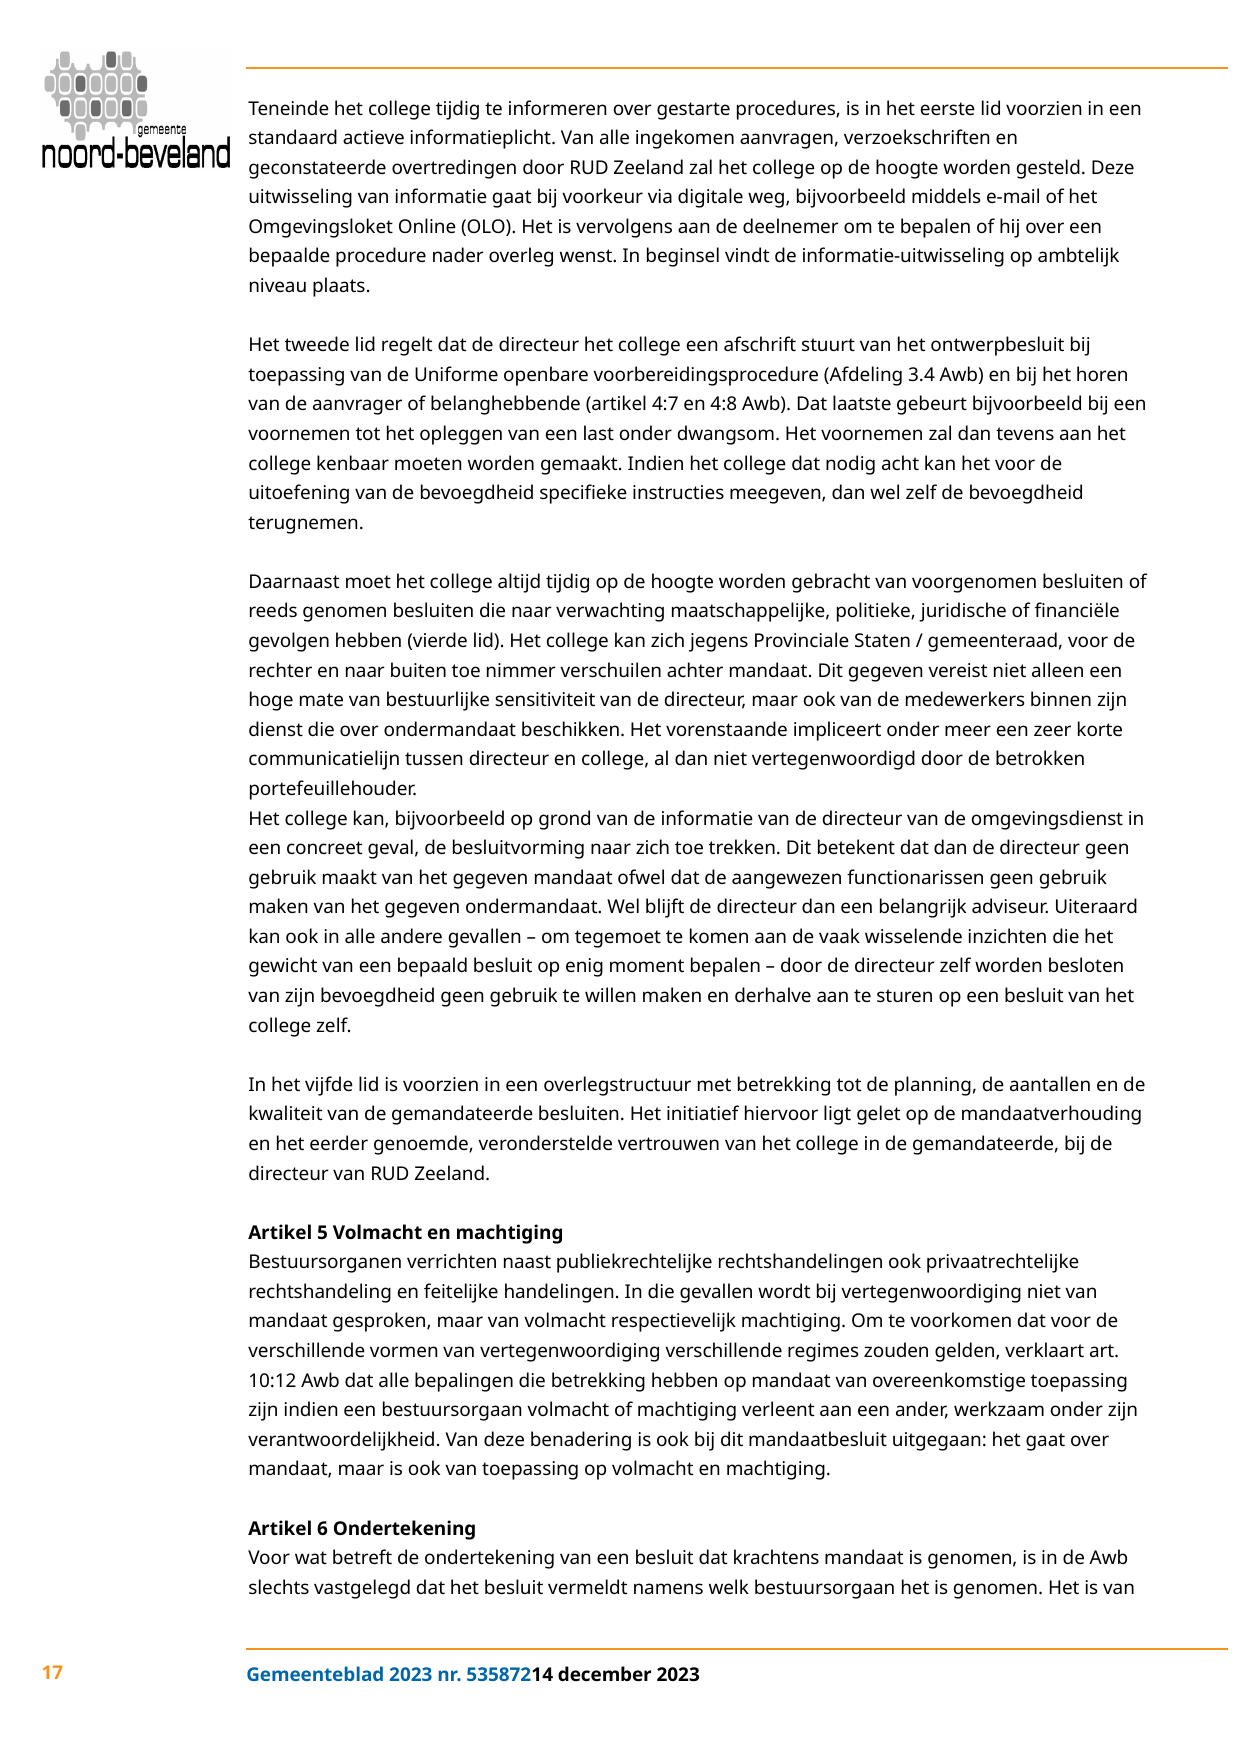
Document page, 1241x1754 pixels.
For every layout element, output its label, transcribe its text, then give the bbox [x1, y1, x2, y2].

text Bestuursorganen verrichten naast publiekrechtelijke rechtshandelingen ook privaatrechtelijke rechtshandeling en feitelijke handelingen. In die gevallen wordt bij vertegenwoordiging niet van mandaat gesproken, maar van volmacht respectievelijk machtiging. Om te voorkomen dat voor de verschillende vormen van vertegenwoordiging verschillende regimes zouden gelden, verklaart art. 10:12 Awb dat alle bepalingen die betrekking hebben op mandaat van overeenkomstige toepassing zijn indien een bestuursorgaan volmacht of machtiging verleent aan een ander, werkzaam onder zijn verantwoordelijkheid. Van deze benadering is ook bij dit mandaatbesluit uitgegaan: het gaat over mandaat, maar is ook van toepassing op volmacht en machtiging. [248, 1248, 1152, 1481]
text Artikel 5 Volmacht en machtiging [248, 1219, 1152, 1245]
text Daarnaast moet het college altijd tijdig op de hoogte worden gebracht van voorgenomen besluiten of reeds genomen besluiten die naar verwachting maatschappelijke, politieke, juridische of financiële gevolgen hebben (vierde lid). Het college kan zich jegens Provinciale Staten / gemeenteraad, voor de rechter en naar buiten toe nimmer verschuilen achter mandaat. Dit gegeven vereist niet alleen een hoge mate van bestuurlijke sensitiviteit van de directeur, maar ook van de medewerkers binnen zijn dienst die over ondermandaat beschikken. Het vorenstaande impliceert onder meer een zeer korte communicatielijn tussen directeur en college, al dan niet vertegenwoordigd door de betrokken portefeuillehouder. [248, 568, 1152, 801]
text Het tweede lid regelt dat de directeur het college een afschrift stuurt van het ontwerpbesluit bij toepassing van de Uniforme openbare voorbereidingsprocedure (Afdeling 3.4 Awb) en bij het horen van de aanvrager of belanghebbende (artikel 4:7 en 4:8 Awb). Dat laatste gebeurt bijvoorbeeld bij een voornemen tot het opleggen van een last onder dwangsom. Het voornemen zal dan tevens aan het college kenbaar moeten worden gemaakt. Indien het college dat nodig acht kan het voor de uitoefening van de bevoegdheid specifieke instructies meegeven, dan wel zelf de bevoegdheid terugnemen. [248, 331, 1152, 535]
text In het vijfde lid is voorzien in een overlegstructuur met betrekking tot de planning, de aantallen en de kwaliteit van de gemandateerde besluiten. Het initiatief hiervoor ligt gelet op de mandaatverhouding en het eerder genoemde, veronderstelde vertrouwen van het college in de gemandateerde, bij de directeur van RUD Zeeland. [248, 1071, 1152, 1186]
text Voor wat betreft de ondertekening van een besluit dat krachtens mandaat is genomen, is in de Awb slechts vastgelegd dat het besluit vermeldt namens welk bestuursorgaan het is genomen. Het is van [248, 1544, 1152, 1600]
text Artikel 6 Ondertekening [248, 1515, 1152, 1541]
text Het college kan, bijvoorbeeld op grond van de informatie van de directeur van de omgevingsdienst in een concreet geval, de besluitvorming naar zich toe trekken. Dit betekent dat dan de directeur geen gebruik maakt van het gegeven mandaat ofwel dat de aangewezen functionarissen geen gebruik maken van het gegeven ondermandaat. Wel blijft de directeur dan een belangrijk adviseur. Uiteraard kan ook in alle andere gevallen – om tegemoet te komen aan de vaak wisselende inzichten die het gewicht van een bepaald besluit op enig moment bepalen – door de directeur zelf worden besloten van zijn bevoegdheid geen gebruik te willen maken en derhalve aan te sturen op een besluit van het college zelf. [248, 805, 1152, 1038]
picture [41, 47, 231, 172]
text Teneinde het college tijdig te informeren over gestarte procedures, is in het eerste lid voorzien in een standaard actieve informatieplicht. Van alle ingekomen aanvragen, verzoekschriften en geconstateerde overtredingen door RUD Zeeland zal het college op de hoogte worden gesteld. Deze uitwisseling van informatie gaat bij voorkeur via digitale weg, bijvoorbeeld middels e-mail of het Omgevingsloket Online (OLO). Het is vervolgens aan de deelnemer om te bepalen of hij over een bepaalde procedure nader overleg wenst. In beginsel vindt de informatie-uitwisseling op ambtelijk niveau plaats. [248, 95, 1152, 298]
